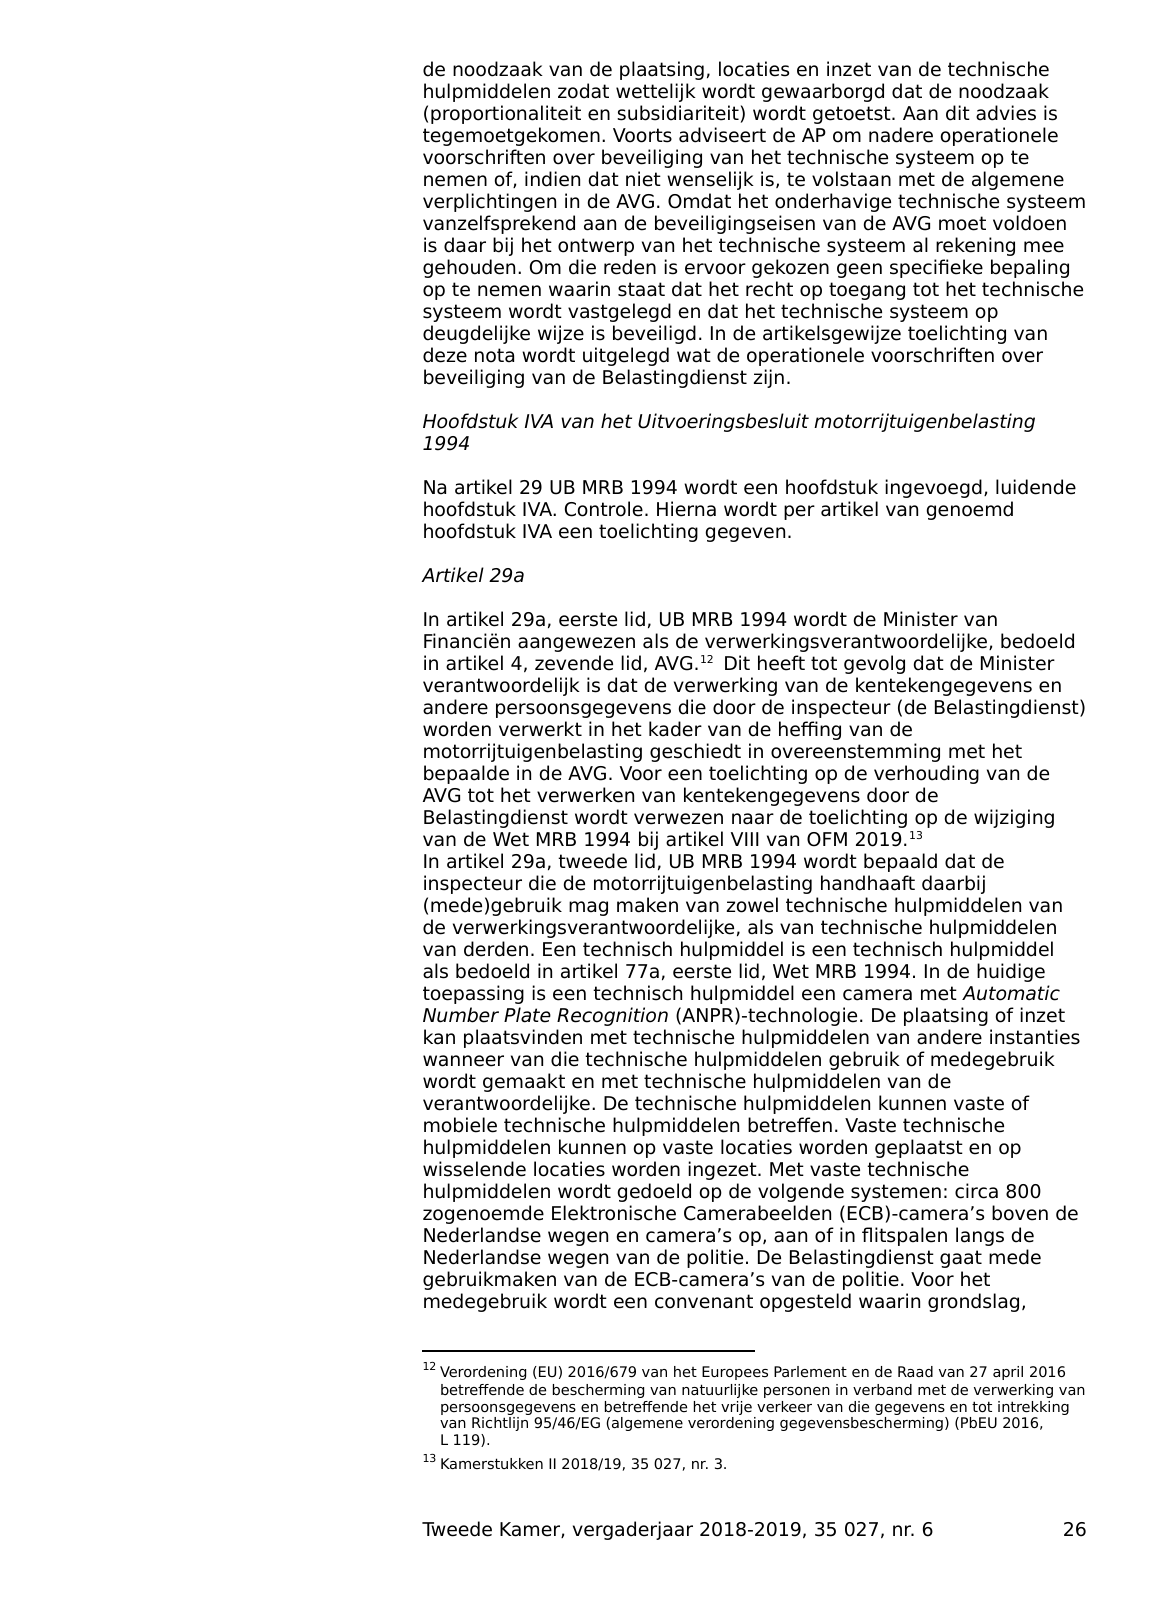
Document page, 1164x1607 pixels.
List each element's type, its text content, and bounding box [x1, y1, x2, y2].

subtitle Hoofdstuk IVA van het Uitvoeringsbesluit motorrijtuigenbelasting 1994 [422, 411, 1087, 455]
text In artikel 29a, eerste lid, UB MRB 1994 wordt de Minister van Financiën aangewezen als de verwerkingsverantwoordelijke, bedoeld in artikel 4, zevende lid, AVG. Dit heeft tot gevolg dat de Minister verantwoordelijk is dat de verwerking van de kentekengegevens en andere persoonsgegevens die door de inspecteur (de Belastingdienst) worden verwerkt in het kader van de heffing van de motorrijtuigenbelasting geschiedt in overeenstemming met het bepaalde in de AVG. Voor een toelichting op de verhouding van de AVG tot het verwerken van kentekengegevens door de Belastingdienst wordt verwezen naar de toelichting op de wijziging van de Wet MRB 1994 bij artikel VIII van OFM 2019. [422, 609, 1087, 851]
text In artikel 29a, tweede lid, UB MRB 1994 wordt bepaald dat de inspecteur die de motorrijtuigenbelasting handhaaft daarbij (mede)gebruik mag maken van zowel technische hulpmiddelen van de verwerkingsverantwoordelijke, als van technische hulpmiddelen van derden. Een technisch hulpmiddel is een technisch hulpmiddel als bedoeld in artikel 77a, eerste lid, Wet MRB 1994. In de huidige toepassing is een technisch hulpmiddel een camera met Automatic Number Plate Recognition (ANPR)-technologie. De plaatsing of inzet kan plaatsvinden met technische hulpmiddelen van andere instanties wanneer van die technische hulpmiddelen gebruik of medegebruik wordt gemaakt en met technische hulpmiddelen van de verantwoordelijke. De technische hulpmiddelen kunnen vaste of mobiele technische hulpmiddelen betreffen. Vaste technische hulpmiddelen kunnen op vaste locaties worden geplaatst en op wisselende locaties worden ingezet. Met vaste technische hulpmiddelen wordt gedoeld op de volgende systemen: circa 800 zogenoemde Elektronische Camerabeelden (ECB)-camera’s boven de Nederlandse wegen en camera’s op, aan of in flitspalen langs de Nederlandse wegen van de politie. De Belastingdienst gaat mede gebruikmaken van de ECB-camera’s van de politie. Voor het medegebruik wordt een convenant opgesteld waarin grondslag, [422, 851, 1087, 1313]
text Verordening (EU) 2016/679 van het Europees Parlement en de Raad van 27 april 2016 betreffende de bescherming van natuurlijke personen in verband met de verwerking van persoonsgegevens en betreffende het vrije verkeer van die gegevens en tot intrekking van Richtlijn 95/46/EG (algemene verordening gegevensbescherming) (PbEU 2016, L 119). [422, 1360, 1087, 1449]
text Kamerstukken II 2018/19, 35 027, nr. 3. [422, 1452, 1087, 1474]
text de noodzaak van de plaatsing, locaties en inzet van de technische hulpmiddelen zodat wettelijk wordt gewaarborgd dat de noodzaak (proportionaliteit en subsidiariteit) wordt getoetst. Aan dit advies is tegemoetgekomen. Voorts adviseert de AP om nadere operationele voorschriften over beveiliging van het technische systeem op te nemen of, indien dat niet wenselijk is, te volstaan met de algemene verplichtingen in de AVG. Omdat het onderhavige technische systeem vanzelfsprekend aan de beveiligingseisen van de AVG moet voldoen is daar bij het ontwerp van het technische systeem al rekening mee gehouden. Om die reden is ervoor gekozen geen specifieke bepaling op te nemen waarin staat dat het recht op toegang tot het technische systeem wordt vastgelegd en dat het technische systeem op deugdelijke wijze is beveiligd. In de artikelsgewijze toelichting van deze nota wordt uitgelegd wat de operationele voorschriften over beveiliging van de Belastingdienst zijn. [422, 59, 1087, 389]
subtitle Artikel 29a [422, 565, 1087, 587]
text Na artikel 29 UB MRB 1994 wordt een hoofdstuk ingevoegd, luidende hoofdstuk IVA. Controle. Hierna wordt per artikel van genoemd hoofdstuk IVA een toelichting gegeven. [422, 477, 1087, 543]
